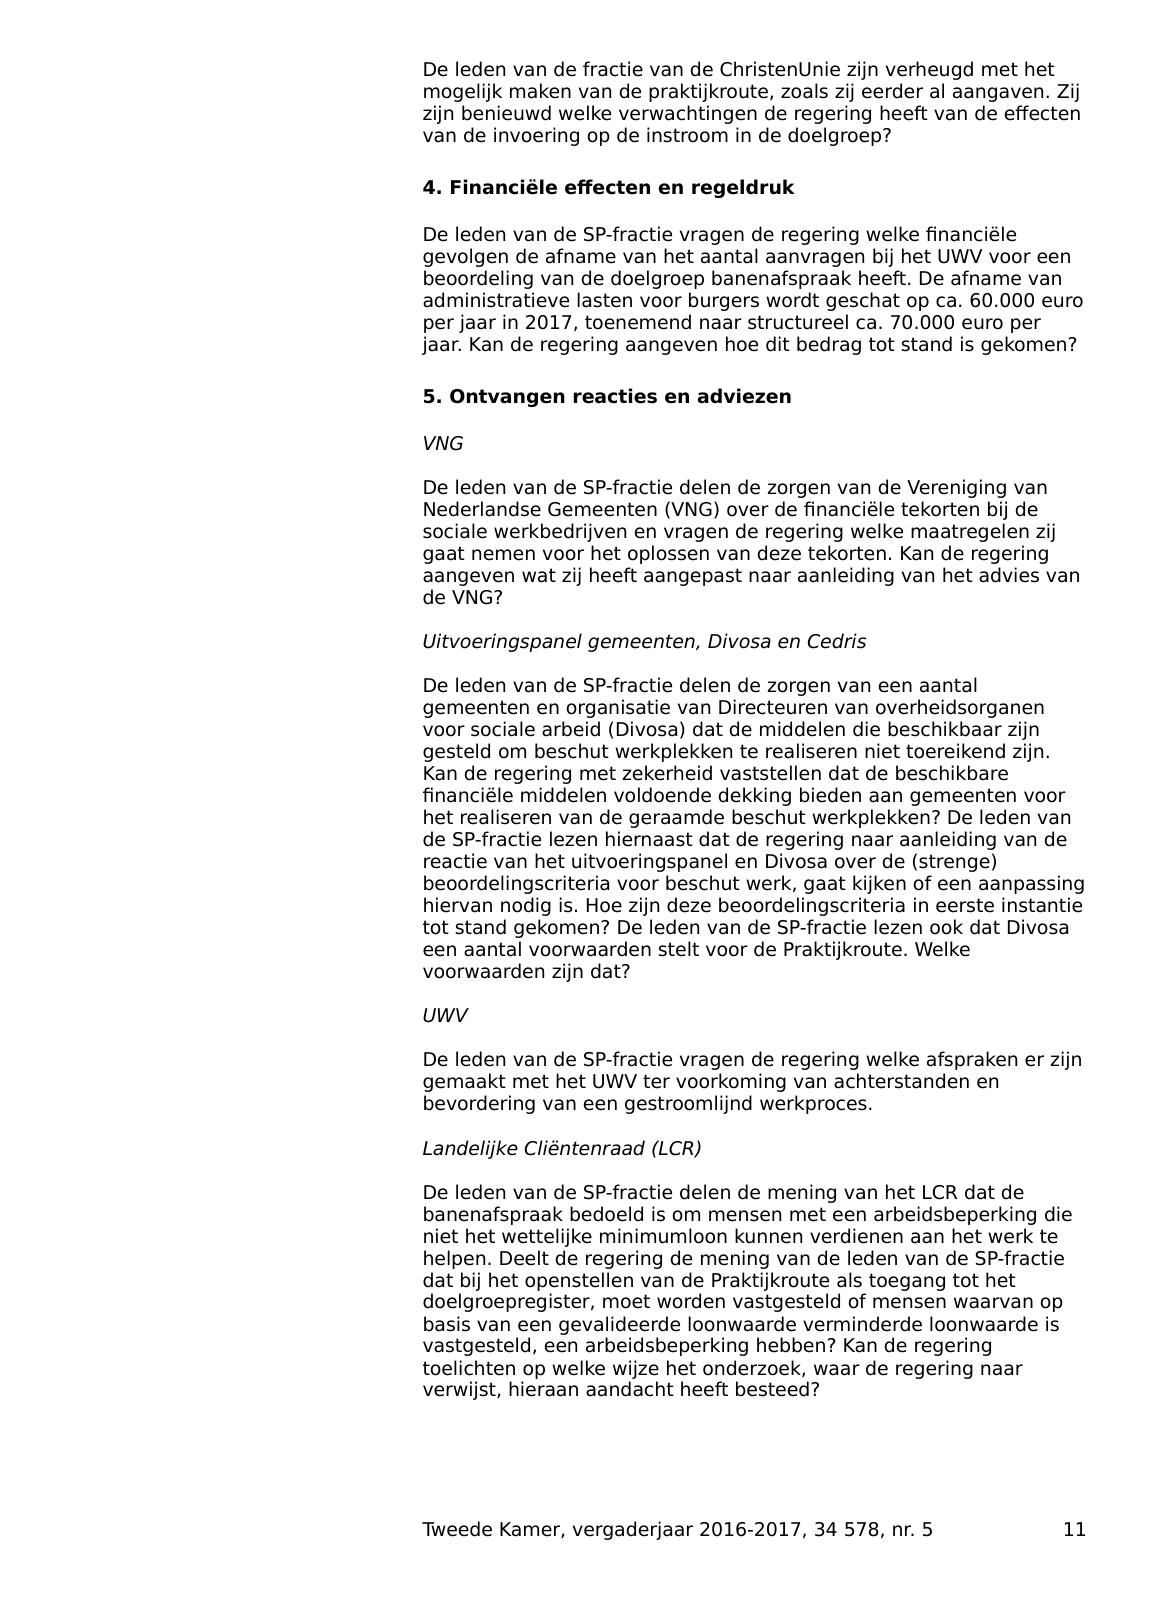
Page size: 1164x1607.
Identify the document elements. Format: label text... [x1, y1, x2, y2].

subtitle 5. Ontvangen reacties en adviezen [422, 386, 1087, 408]
subtitle VNG [422, 433, 1087, 455]
subtitle 4. Financiële effecten en regeldruk [422, 177, 1087, 199]
text De leden van de SP-fractie delen de zorgen van een aantal gemeenten en organisatie van Directeuren van overheidsorganen voor sociale arbeid (Divosa) dat de middelen die beschikbaar zijn gesteld om beschut werkplekken te realiseren niet toereikend zijn. Kan de regering met zekerheid vaststellen dat de beschikbare financiële middelen voldoende dekking bieden aan gemeenten voor het realiseren van de geraamde beschut werkplekken? De leden van de SP-fractie lezen hiernaast dat de regering naar aanleiding van de reactie van het uitvoeringspanel en Divosa over de (strenge) beoordelingscriteria voor beschut werk, gaat kijken of een aanpassing hiervan nodig is. Hoe zijn deze beoordelingscriteria in eerste instantie tot stand gekomen? De leden van de SP-fractie lezen ook dat Divosa een aantal voorwaarden stelt voor de Praktijkroute. Welke voorwaarden zijn dat? [422, 675, 1087, 983]
text De leden van de SP-fractie vragen de regering welke afspraken er zijn gemaakt met het UWV ter voorkoming van achterstanden en bevordering van een gestroomlijnd werkproces. [422, 1049, 1087, 1115]
text De leden van de SP-fractie delen de mening van het LCR dat de banenafspraak bedoeld is om mensen met een arbeidsbeperking die niet het wettelijke minimumloon kunnen verdienen aan het werk te helpen. Deelt de regering de mening van de leden van de SP-fractie dat bij het openstellen van de Praktijkroute als toegang tot het doelgroepregister, moet worden vastgesteld of mensen waarvan op basis van een gevalideerde loonwaarde verminderde loonwaarde is vastgesteld, een arbeidsbeperking hebben? Kan de regering toelichten op welke wijze het onderzoek, waar de regering naar verwijst, hieraan aandacht heeft besteed? [422, 1182, 1087, 1401]
text De leden van de SP-fractie vragen de regering welke financiële gevolgen de afname van het aantal aanvragen bij het UWV voor een beoordeling van de doelgroep banenafspraak heeft. De afname van administratieve lasten voor burgers wordt geschat op ca. 60.000 euro per jaar in 2017, toenemend naar structureel ca. 70.000 euro per jaar. Kan de regering aangeven hoe dit bedrag tot stand is gekomen? [422, 224, 1087, 356]
subtitle UWV [422, 1005, 1087, 1027]
text De leden van de SP-fractie delen de zorgen van de Vereniging van Nederlandse Gemeenten (VNG) over de financiële tekorten bij de sociale werkbedrijven en vragen de regering welke maatregelen zij gaat nemen voor het oplossen van deze tekorten. Kan de regering aangeven wat zij heeft aangepast naar aanleiding van het advies van de VNG? [422, 477, 1087, 609]
subtitle Landelijke Cliëntenraad (LCR) [422, 1137, 1087, 1159]
subtitle Uitvoeringspanel gemeenten, Divosa en Cedris [422, 631, 1087, 653]
text De leden van de fractie van de ChristenUnie zijn verheugd met het mogelijk maken van de praktijkroute, zoals zij eerder al aangaven. Zij zijn benieuwd welke verwachtingen de regering heeft van de effecten van de invoering op de instroom in de doelgroep? [422, 59, 1087, 147]
